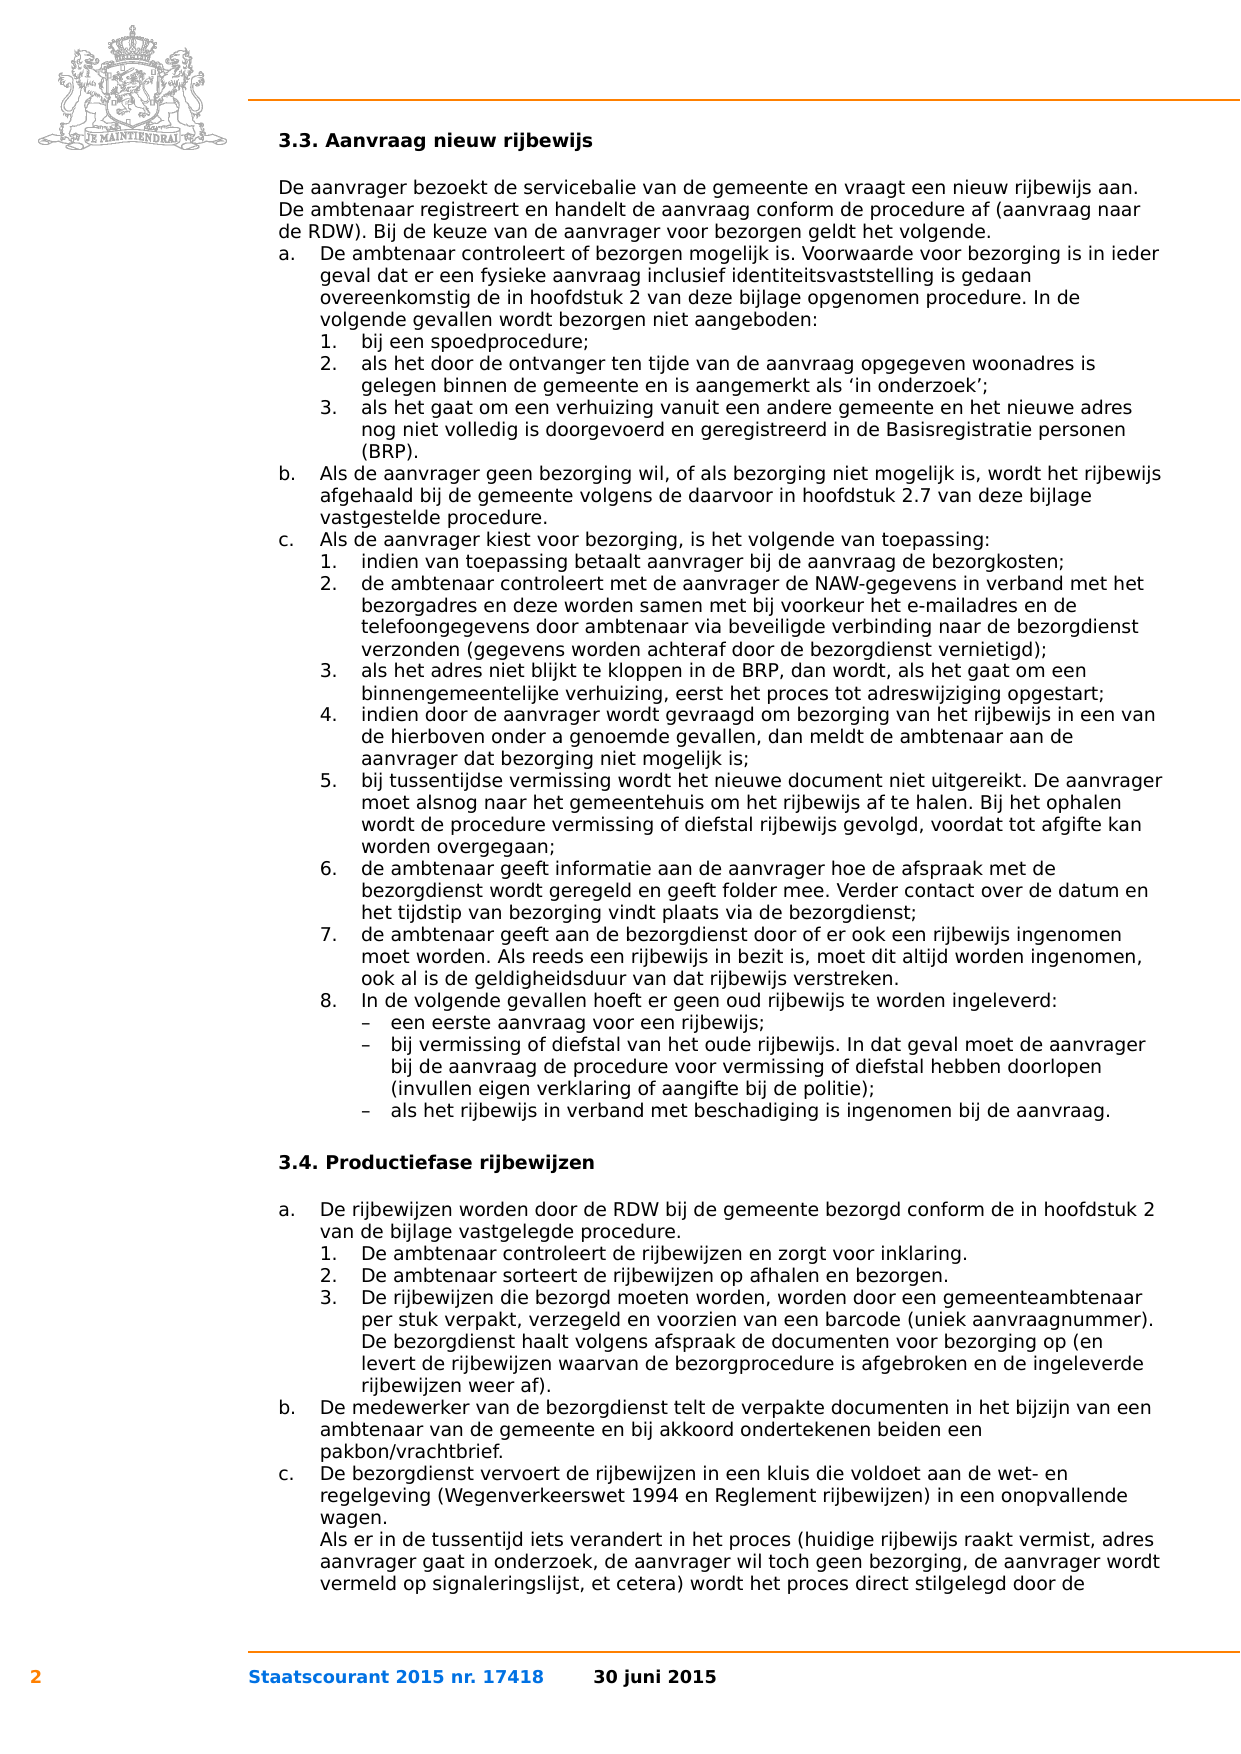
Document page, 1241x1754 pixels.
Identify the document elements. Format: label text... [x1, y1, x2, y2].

text 2. De ambtenaar sorteert de rijbewijzen op afhalen en bezorgen. [319, 1265, 1163, 1287]
text b. De medewerker van de bezorgdienst telt de verpakte documenten in het bijzijn van een ambtenaar van de gemeente en bij akkoord ondertekenen beiden een pakbon/vrachtbrief. [278, 1397, 1163, 1463]
text 3. als het gaat om een verhuizing vanuit een andere gemeente en het nieuwe adres nog niet volledig is doorgevoerd en geregistreerd in de Basisregistratie personen (BRP). [319, 397, 1163, 463]
subtitle 3.3. Aanvraag nieuw rijbewijs [278, 130, 1163, 152]
text – bij vermissing of diefstal van het oude rijbewijs. In dat geval moet de aanvrager bij de aanvraag de procedure voor vermissing of diefstal hebben doorlopen (invullen eigen verklaring of aangifte bij de politie); [361, 1034, 1163, 1100]
text 1. indien van toepassing betaalt aanvrager bij de aanvraag de bezorgkosten; [319, 551, 1163, 572]
text – als het rijbewijs in verband met beschadiging is ingenomen bij de aanvraag. [361, 1100, 1163, 1122]
text 2. de ambtenaar controleert met de aanvrager de NAW-gegevens in verband met het bezorgadres en deze worden samen met bij voorkeur het e-mailadres en de telefoongegevens door ambtenaar via beveiligde verbinding naar de bezorgdienst verzonden (gegevens worden achteraf door de bezorgdienst vernietigd); [319, 572, 1163, 660]
text a. De rijbewijzen worden door de RDW bij de gemeente bezorgd conform de in hoofdstuk 2 van de bijlage vastgelegde procedure. [278, 1199, 1163, 1243]
text Als er in de tussentijd iets verandert in het proces (huidige rijbewijs raakt vermist, adres aanvrager gaat in onderzoek, de aanvrager wil toch geen bezorging, de aanvrager wordt vermeld op signaleringslijst, et cetera) wordt het proces direct stilgelegd door de [319, 1529, 1163, 1594]
text c. Als de aanvrager kiest voor bezorging, is het volgende van toepassing: [278, 528, 1163, 551]
subtitle 3.4. Productiefase rijbewijzen [278, 1152, 1163, 1174]
text 1. bij een spoedprocedure; [319, 331, 1163, 353]
text b. Als de aanvrager geen bezorging wil, of als bezorging niet mogelijk is, wordt het rijbewijs afgehaald bij de gemeente volgens de daarvoor in hoofdstuk 2.7 van deze bijlage vastgestelde procedure. [278, 463, 1163, 528]
text a. De ambtenaar controleert of bezorgen mogelijk is. Voorwaarde voor bezorging is in ieder geval dat er een fysieke aanvraag inclusief identiteitsvaststelling is gedaan overeenkomstig de in hoofdstuk 2 van deze bijlage opgenomen procedure. In de volgende gevallen wordt bezorgen niet aangeboden: [278, 243, 1163, 331]
text De aanvrager bezoekt de servicebalie van de gemeente en vraagt een nieuw rijbewijs aan. De ambtenaar registreert en handelt de aanvraag conform de procedure af (aanvraag naar de RDW). Bij de keuze van de aanvrager voor bezorgen geldt het volgende. [278, 177, 1163, 243]
text – een eerste aanvraag voor een rijbewijs; [361, 1012, 1163, 1034]
picture [38, 25, 227, 150]
text 4. indien door de aanvrager wordt gevraagd om bezorging van het rijbewijs in een van de hierboven onder a genoemde gevallen, dan meldt de ambtenaar aan de aanvrager dat bezorging niet mogelijk is; [319, 704, 1163, 770]
text 1. De ambtenaar controleert de rijbewijzen en zorgt voor inklaring. [319, 1243, 1163, 1265]
text 5. bij tussentijdse vermissing wordt het nieuwe document niet uitgereikt. De aanvrager moet alsnog naar het gemeentehuis om het rijbewijs af te halen. Bij het ophalen wordt de procedure vermissing of diefstal rijbewijs gevolgd, voordat tot afgifte kan worden overgegaan; [319, 770, 1163, 858]
text 2. als het door de ontvanger ten tijde van de aanvraag opgegeven woonadres is gelegen binnen de gemeente en is aangemerkt als ‘in onderzoek’; [319, 353, 1163, 397]
text 3. als het adres niet blijkt te kloppen in de BRP, dan wordt, als het gaat om een binnengemeentelijke verhuizing, eerst het proces tot adreswijziging opgestart; [319, 660, 1163, 704]
text 3. De rijbewijzen die bezorgd moeten worden, worden door een gemeenteambtenaar per stuk verpakt, verzegeld en voorzien van een barcode (uniek aanvraagnummer). De bezorgdienst haalt volgens afspraak de documenten voor bezorging op (en levert de rijbewijzen waarvan de bezorgprocedure is afgebroken en de ingeleverde rijbewijzen weer af). [319, 1287, 1163, 1397]
text 8. In de volgende gevallen hoeft er geen oud rijbewijs te worden ingeleverd: [319, 990, 1163, 1012]
text c. De bezorgdienst vervoert de rijbewijzen in een kluis die voldoet aan de wet- en regelgeving (Wegenverkeerswet 1994 en Reglement rijbewijzen) in een onopvallende wagen. [278, 1463, 1163, 1529]
text 6. de ambtenaar geeft informatie aan de aanvrager hoe de afspraak met de bezorgdienst wordt geregeld en geeft folder mee. Verder contact over de datum en het tijdstip van bezorging vindt plaats via de bezorgdienst; [319, 858, 1163, 924]
text 7. de ambtenaar geeft aan de bezorgdienst door of er ook een rijbewijs ingenomen moet worden. Als reeds een rijbewijs in bezit is, moet dit altijd worden ingenomen, ook al is de geldigheidsduur van dat rijbewijs verstreken. [319, 924, 1163, 990]
